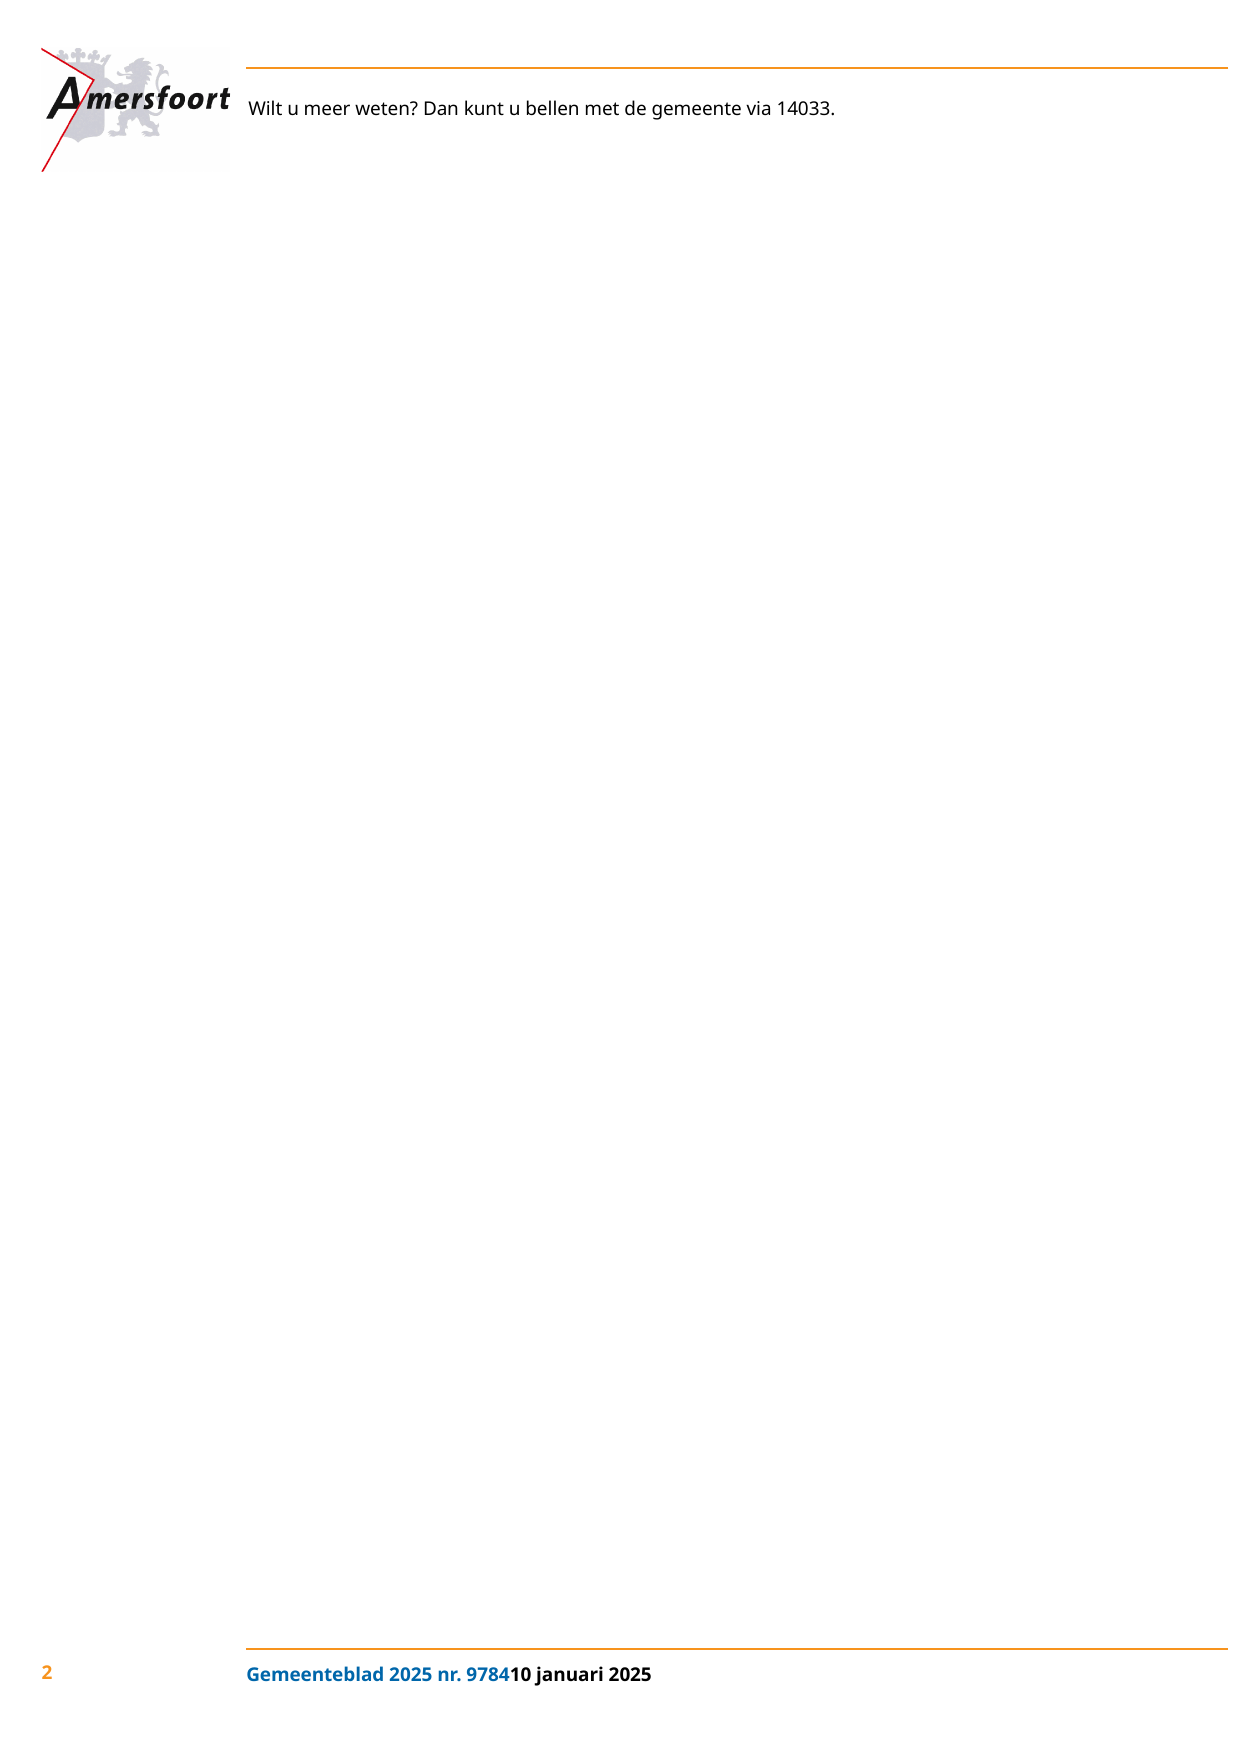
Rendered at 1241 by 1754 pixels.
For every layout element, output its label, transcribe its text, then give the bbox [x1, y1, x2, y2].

picture [41, 47, 231, 172]
text Wilt u meer weten? Dan kunt u bellen met de gemeente via 14033. [248, 95, 1152, 121]
